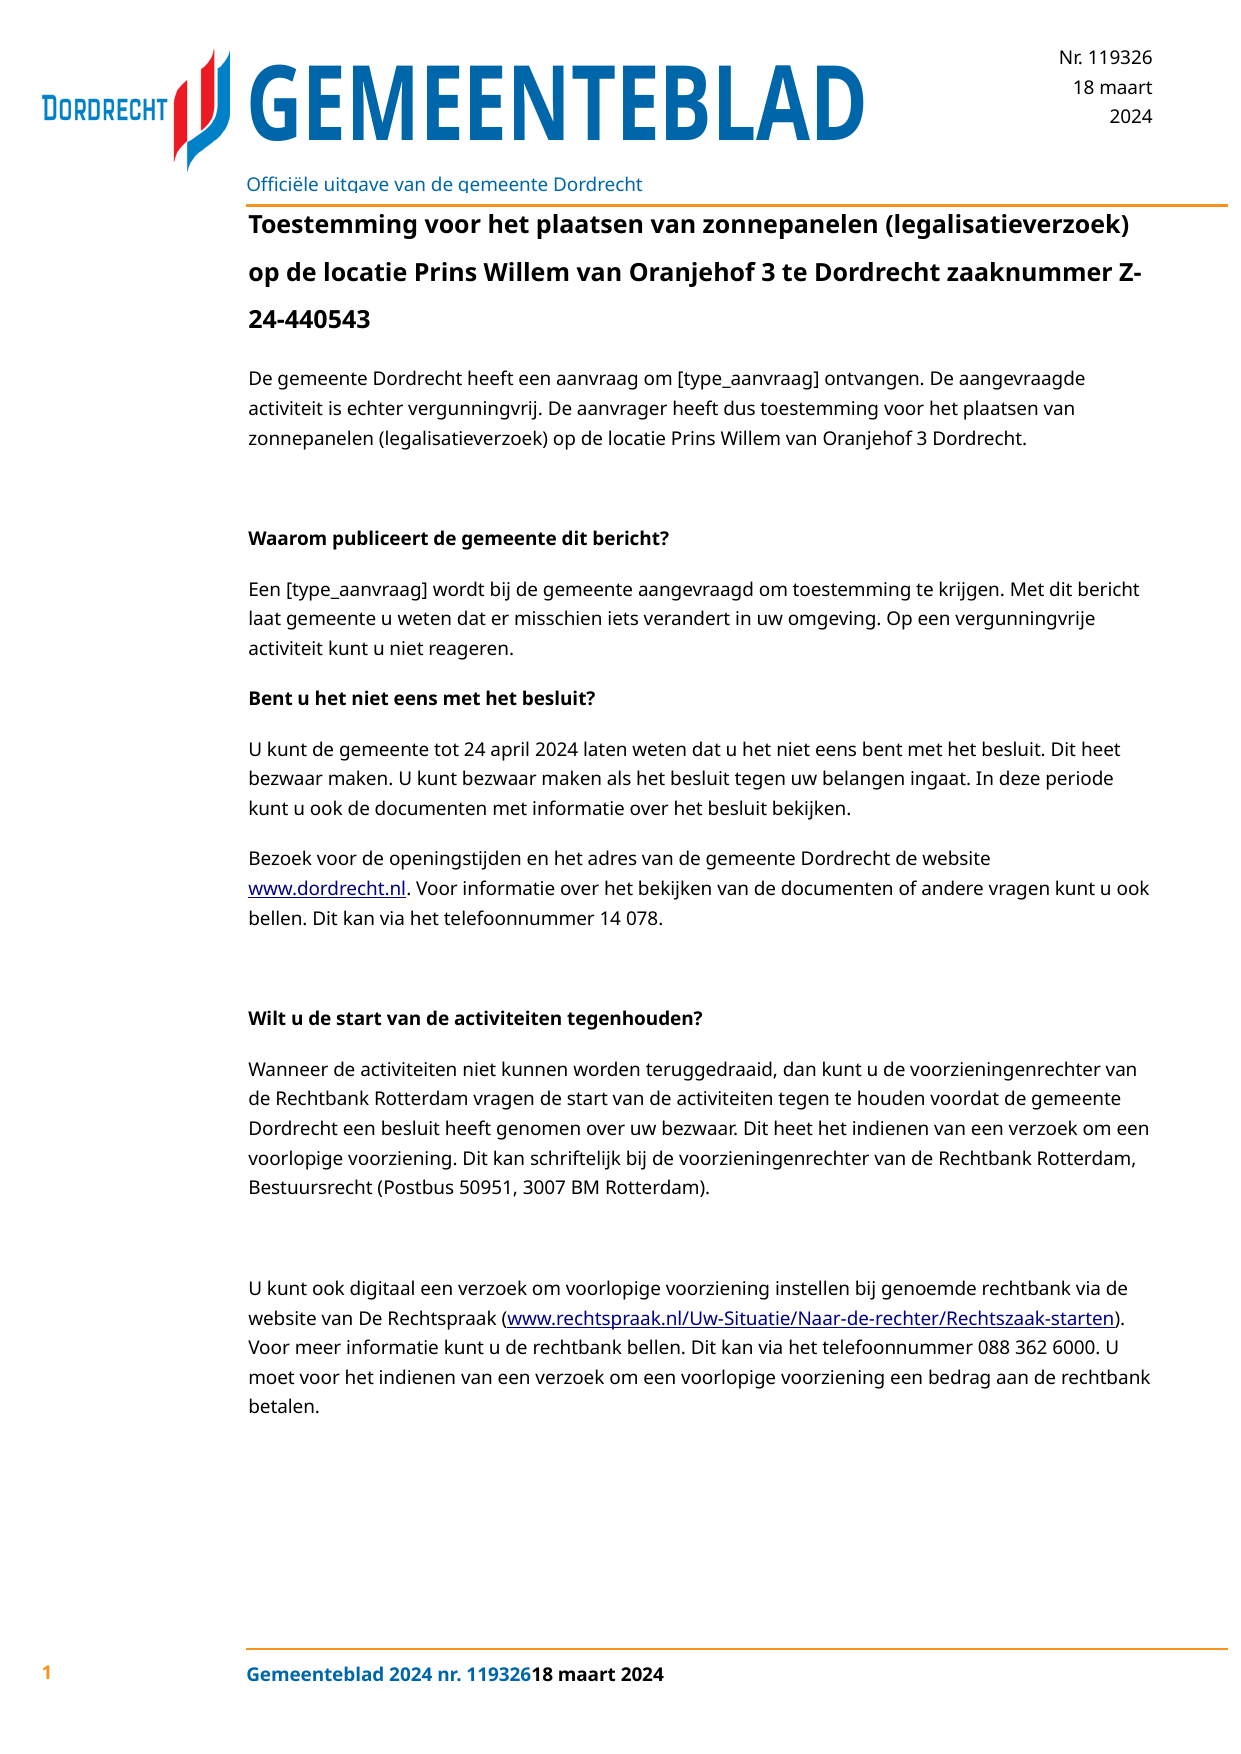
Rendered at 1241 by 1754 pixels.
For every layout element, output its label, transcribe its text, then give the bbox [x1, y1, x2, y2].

text Wilt u de start van de activiteiten tegenhouden? [248, 1006, 1152, 1031]
text De gemeente Dordrecht heeft een aanvraag om [type_aanvraag] ontvangen. De aangevraagde activiteit is echter vergunningvrij. De aanvrager heeft dus toestemming voor het plaatsen van zonnepanelen (legalisatieverzoek) op de locatie Prins Willem van Oranjehof 3 Dordrecht. [248, 366, 1152, 450]
text Waarom publiceert de gemeente dit bericht? [248, 526, 1152, 551]
text Een [type_aanvraag] wordt bij de gemeente aangevraagd om toestemming te krijgen. Met dit bericht laat gemeente u weten dat er misschien iets verandert in uw omgeving. Op een vergunningvrije activiteit kunt u niet reageren. [248, 576, 1152, 661]
text Toestemming voor het plaatsen van zonnepanelen (legalisatieverzoek) op de locatie Prins Willem van Oranjehof 3 te Dordrecht zaaknummer Z-24-440543 [248, 207, 1152, 336]
text U kunt de gemeente tot 24 april 2024 laten weten dat u het niet eens bent met het besluit. Dit heet bezwaar maken. U kunt bezwaar maken als het besluit tegen uw belangen ingaat. In deze periode kunt u ook de documenten met informatie over het besluit bekijken. [248, 736, 1152, 821]
text U kunt ook digitaal een verzoek om voorlopige voorziening instellen bij genoemde rechtbank via de website van De Rechtspraak (www.rechtspraak.nl/Uw-Situatie/Naar-de-rechter/Rechtszaak-starten). Voor meer informatie kunt u de rechtbank bellen. Dit kan via het telefoonnummer 088 362 6000. U moet voor het indienen van een verzoek om een voorlopige voorziening een bedrag aan de rechtbank betalen. [248, 1275, 1152, 1419]
picture [41, 47, 231, 172]
text Bent u het niet eens met het besluit? [248, 686, 1152, 711]
text Wanneer de activiteiten niet kunnen worden teruggedraaid, dan kunt u de voorzieningenrechter van de Rechtbank Rotterdam vragen de start van de activiteiten tegen te houden voordat de gemeente Dordrecht een besluit heeft genomen over uw bezwaar. Dit heet het indienen van een verzoek om een voorlopige voorziening. Dit kan schriftelijk bij de voorzieningenrechter van de Rechtbank Rotterdam, Bestuursrecht (Postbus 50951, 3007 BM Rotterdam). [248, 1056, 1152, 1200]
text Bezoek voor de openingstijden en het adres van de gemeente Dordrecht de website www.dordrecht.nl. Voor informatie over het bekijken van de documenten of andere vragen kunt u ook bellen. Dit kan via het telefoonnummer 14 078. [248, 846, 1152, 930]
